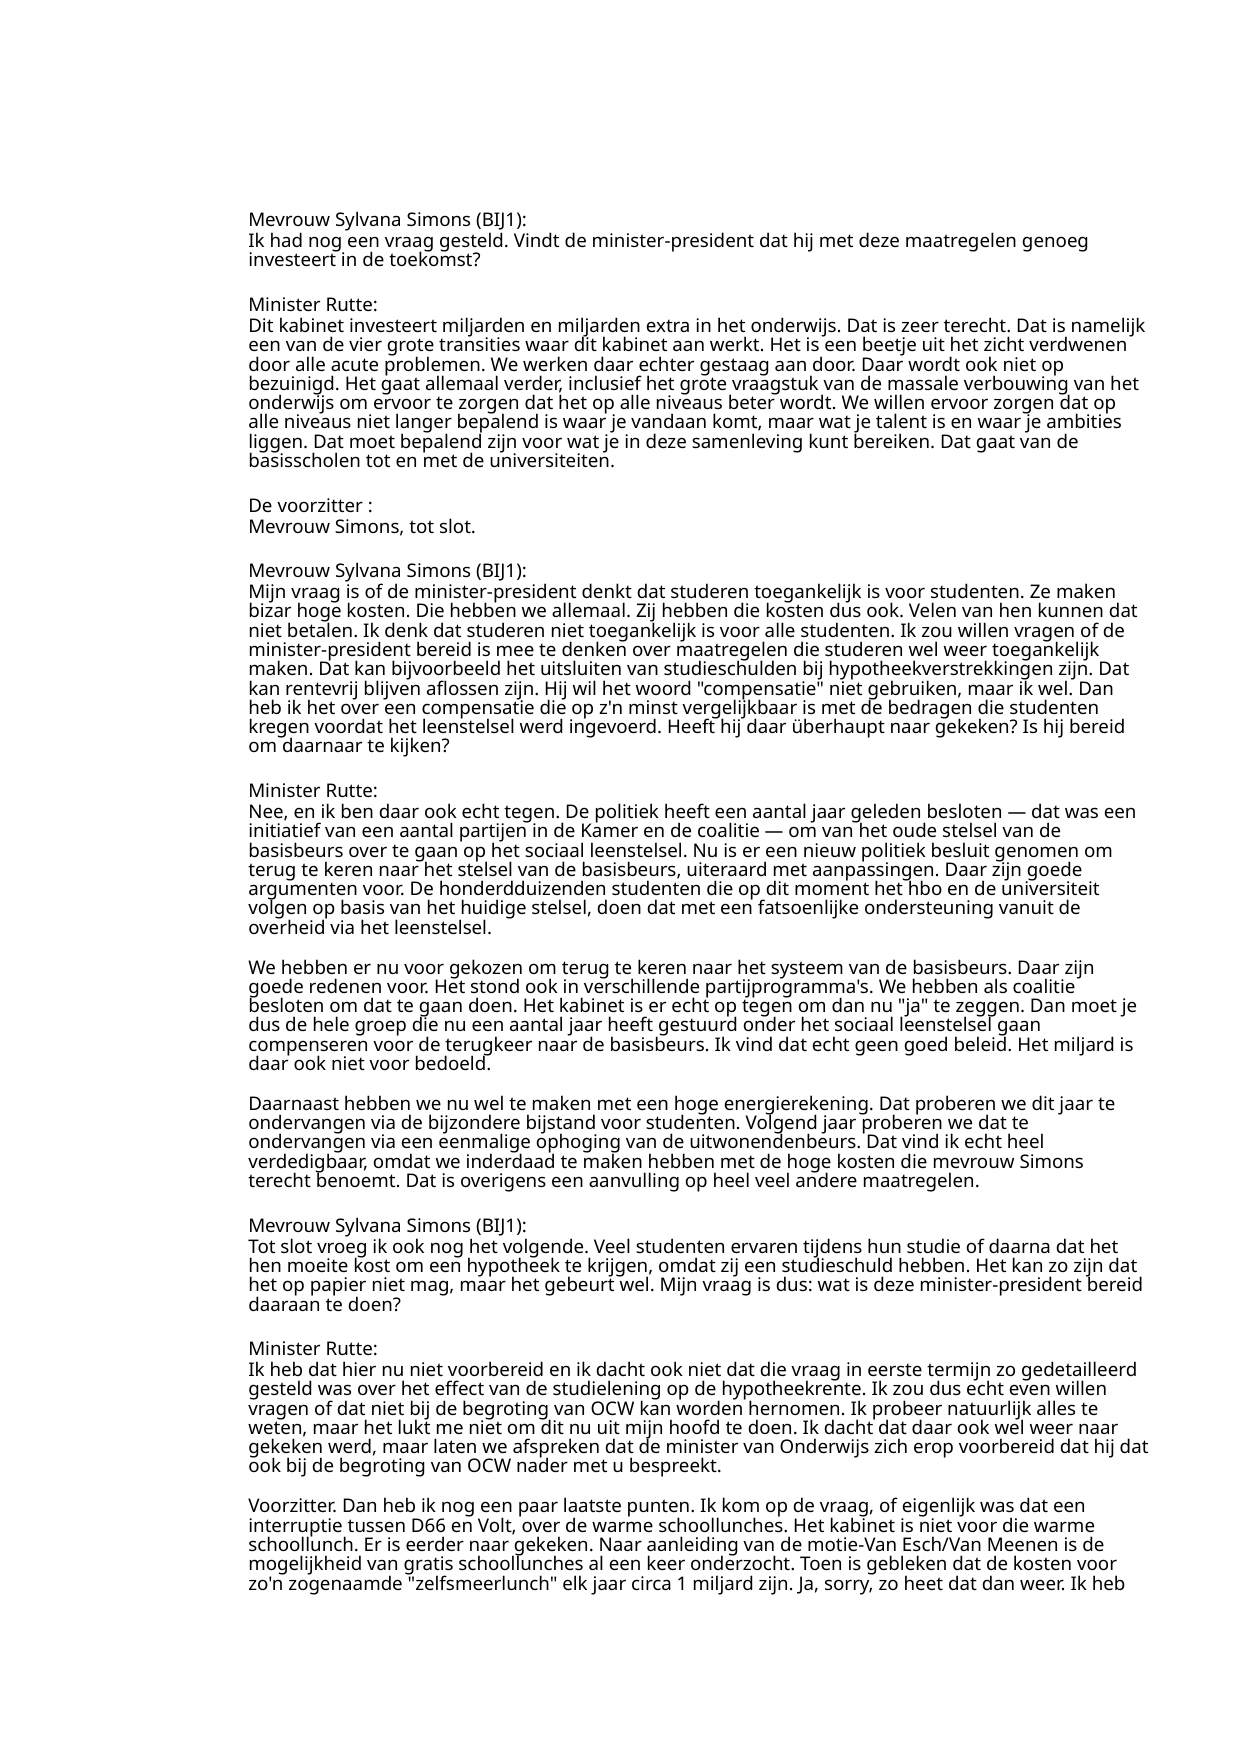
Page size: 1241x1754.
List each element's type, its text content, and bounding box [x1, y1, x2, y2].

text Mevrouw Simons, tot slot. [248, 518, 1152, 537]
text Ik had nog een vraag gesteld. Vindt de minister-president dat hij met deze maatregelen genoeg investeert in de toekomst? [248, 232, 1152, 271]
text Mevrouw Sylvana Simons (BIJ1): [248, 558, 1152, 583]
text Voorzitter. Dan heb ik nog een paar laatste punten. Ik kom op de vraag, of eigenlijk was dat een interruptie tussen D66 en Volt, over de warme schoollunches. Het kabinet is niet voor die warme schoollunch. Er is eerder naar gekeken. Naar aanleiding van de motie-Van Esch/Van Meenen is de mogelijkheid van gratis schoollunches al een keer onderzocht. Toen is gebleken dat de kosten voor zo'n zogenaamde "zelfsmeerlunch" elk jaar circa 1 miljard zijn. Ja, sorry, zo heet dat dan weer. Ik heb [248, 1497, 1152, 1594]
text Minister Rutte: [248, 1336, 1152, 1361]
text Dit kabinet investeert miljarden en miljarden extra in het onderwijs. Dat is zeer terecht. Dat is namelijk een van de vier grote transities waar dit kabinet aan werkt. Het is een beetje uit het zicht verdwenen door alle acute problemen. We werken daar echter gestaag aan door. Daar wordt ook niet op bezuinigd. Het gaat allemaal verder, inclusief het grote vraagstuk van de massale verbouwing van het onderwijs om ervoor te zorgen dat het op alle niveaus beter wordt. We willen ervoor zorgen dat op alle niveaus niet langer bepalend is waar je vandaan komt, maar wat je talent is en waar je ambities liggen. Dat moet bepalend zijn voor wat je in deze samenleving kunt bereiken. Dat gaat van de basisscholen tot en met de universiteiten. [248, 317, 1152, 471]
text Minister Rutte: [248, 292, 1152, 317]
text Ik heb dat hier nu niet voorbereid en ik dacht ook niet dat die vraag in eerste termijn zo gedetailleerd gesteld was over het effect van de studielening op de hypotheekrente. Ik zou dus echt even willen vragen of dat niet bij de begroting van OCW kan worden hernomen. Ik probeer natuurlijk alles te weten, maar het lukt me niet om dit nu uit mijn hoofd te doen. Ik dacht dat daar ook wel weer naar gekeken werd, maar laten we afspreken dat de minister van Onderwijs zich erop voorbereid dat hij dat ook bij de begroting van OCW nader met u bespreekt. [248, 1361, 1152, 1477]
text Tot slot vroeg ik ook nog het volgende. Veel studenten ervaren tijdens hun studie of daarna dat het hen moeite kost om een hypotheek te krijgen, omdat zij een studieschuld hebben. Het kan zo zijn dat het op papier niet mag, maar het gebeurt wel. Mijn vraag is dus: wat is deze minister-president bereid daaraan te doen? [248, 1238, 1152, 1315]
text Daarnaast hebben we nu wel te maken met een hoge energierekening. Dat proberen we dit jaar te ondervangen via de bijzondere bijstand voor studenten. Volgend jaar proberen we dat te ondervangen via een eenmalige ophoging van de uitwonendenbeurs. Dat vind ik echt heel verdedigbaar, omdat we inderdaad te maken hebben met de hoge kosten die mevrouw Simons terecht benoemt. Dat is overigens een aanvulling op heel veel andere maatregelen. [248, 1095, 1152, 1191]
text Minister Rutte: [248, 777, 1152, 803]
text Mevrouw Sylvana Simons (BIJ1): [248, 207, 1152, 232]
text Nee, en ik ben daar ook echt tegen. De politiek heeft een aantal jaar geleden besloten — dat was een initiatief van een aantal partijen in de Kamer en de coalitie — om van het oude stelsel van de basisbeurs over te gaan op het sociaal leenstelsel. Nu is er een nieuw politiek besluit genomen om terug te keren naar het stelsel van de basisbeurs, uiteraard met aanpassingen. Daar zijn goede argumenten voor. De honderdduizenden studenten die op dit moment het hbo en de universiteit volgen op basis van het huidige stelsel, doen dat met een fatsoenlijke ondersteuning vanuit de overheid via het leenstelsel. [248, 803, 1152, 938]
text Mevrouw Sylvana Simons (BIJ1): [248, 1212, 1152, 1238]
text Mijn vraag is of de minister-president denkt dat studeren toegankelijk is voor studenten. Ze maken bizar hoge kosten. Die hebben we allemaal. Zij hebben die kosten dus ook. Velen van hen kunnen dat niet betalen. Ik denk dat studeren niet toegankelijk is voor alle studenten. Ik zou willen vragen of de minister-president bereid is mee te denken over maatregelen die studeren wel weer toegankelijk maken. Dat kan bijvoorbeeld het uitsluiten van studieschulden bij hypotheekverstrekkingen zijn. Dat kan rentevrij blijven aflossen zijn. Hij wil het woord "compensatie" niet gebruiken, maar ik wel. Dan heb ik het over een compensatie die op z'n minst vergelijkbaar is met de bedragen die studenten kregen voordat het leenstelsel werd ingevoerd. Heeft hij daar überhaupt naar gekeken? Is hij bereid om daarnaar te kijken? [248, 583, 1152, 757]
text De voorzitter : [248, 492, 1152, 518]
text We hebben er nu voor gekozen om terug te keren naar het systeem van de basisbeurs. Daar zijn goede redenen voor. Het stond ook in verschillende partijprogramma's. We hebben als coalitie besloten om dat te gaan doen. Het kabinet is er echt op tegen om dan nu "ja" te zeggen. Dan moet je dus de hele groep die nu een aantal jaar heeft gestuurd onder het sociaal leenstelsel gaan compenseren voor de terugkeer naar de basisbeurs. Ik vind dat echt geen goed beleid. Het miljard is daar ook niet voor bedoeld. [248, 959, 1152, 1074]
